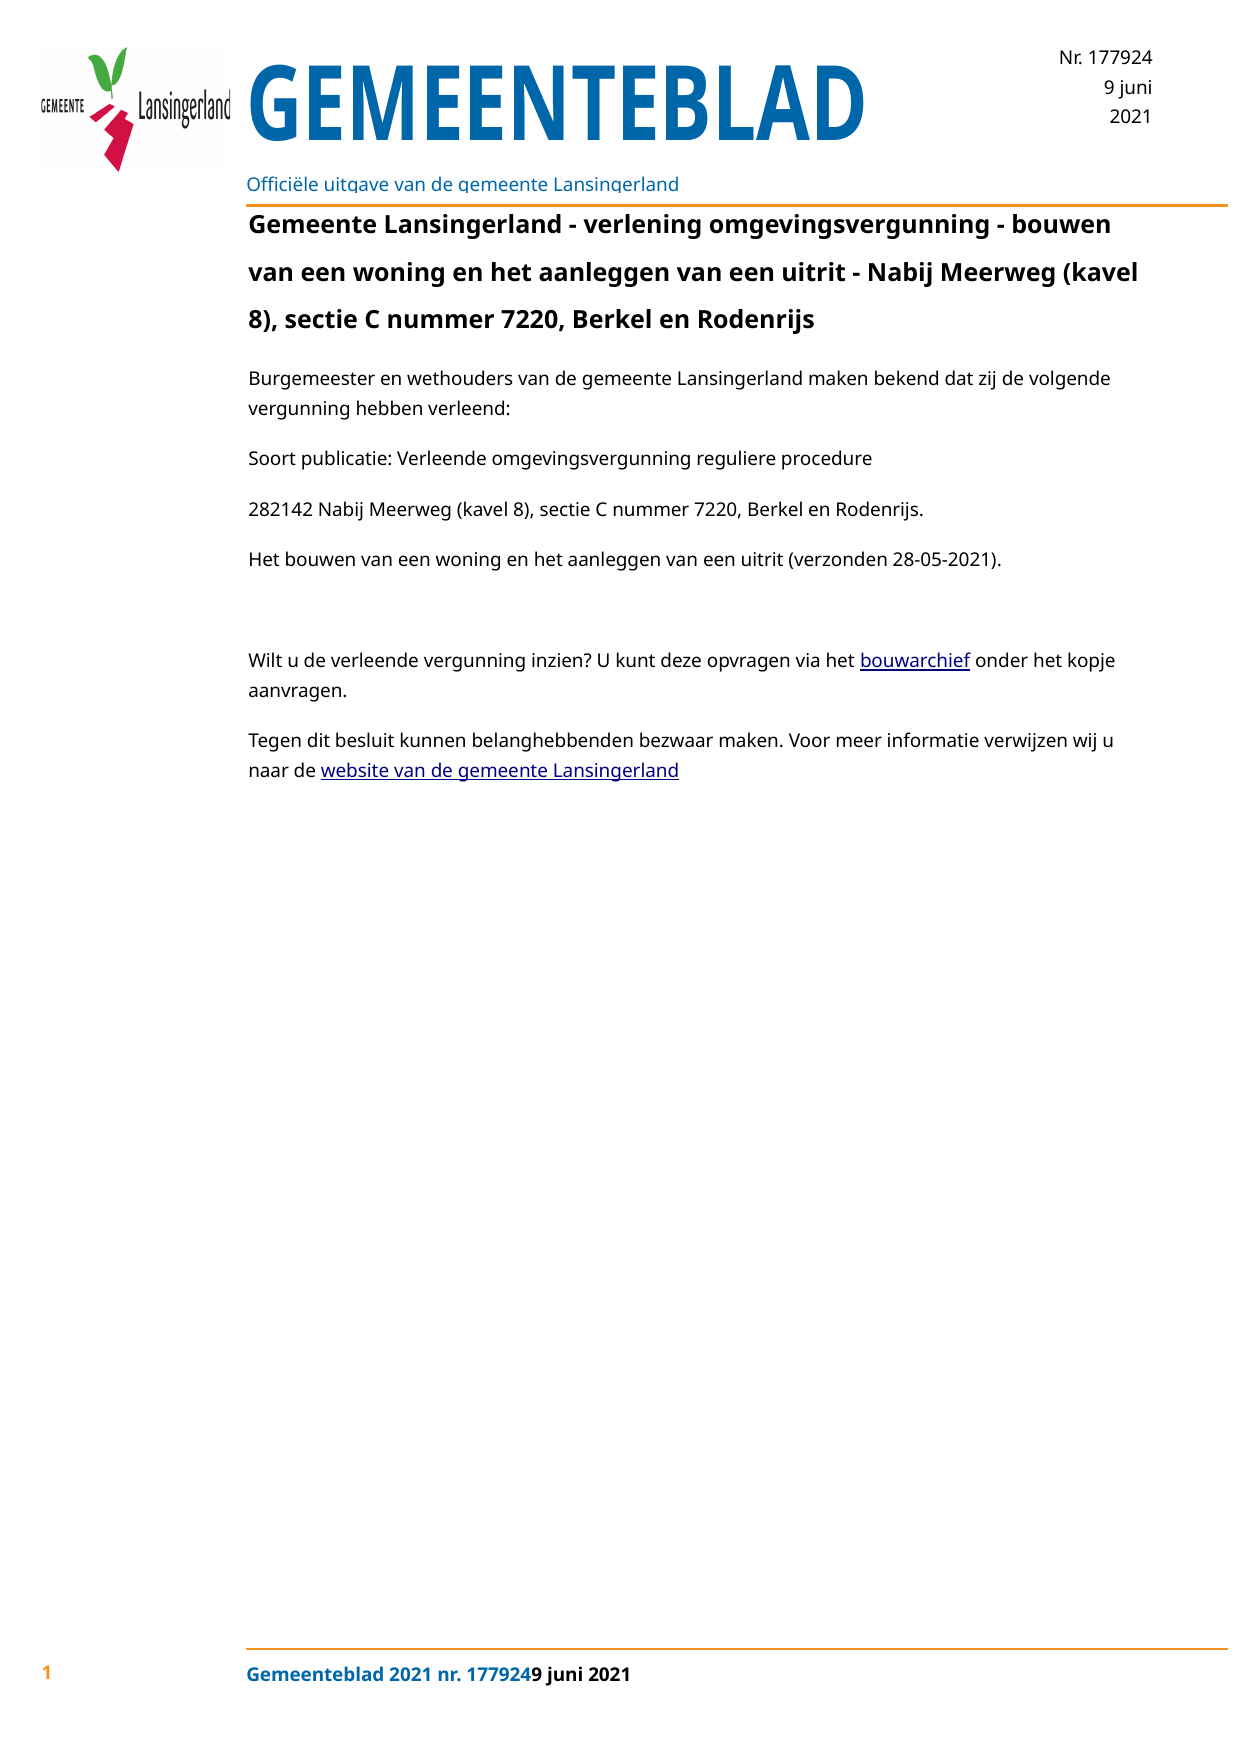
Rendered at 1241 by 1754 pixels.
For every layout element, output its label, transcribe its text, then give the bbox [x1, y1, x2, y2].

text Tegen dit besluit kunnen belanghebbenden bezwaar maken. Voor meer informatie verwijzen wij u naar de website van de gemeente Lansingerland [248, 727, 1152, 782]
text 282142 Nabij Meerweg (kavel 8), sectie C nummer 7220, Berkel en Rodenrijs. [248, 496, 1152, 522]
text Wilt u de verleende vergunning inzien? U kunt deze opvragen via het bouwarchief onder het kopje aanvragen. [248, 647, 1152, 702]
picture [41, 47, 231, 172]
text Het bouwen van een woning en het aanleggen van een uitrit (verzonden 28-05-2021). [248, 546, 1152, 572]
text Burgemeester en wethouders van de gemeente Lansingerland maken bekend dat zij de volgende vergunning hebben verleend: [248, 366, 1152, 421]
text Soort publicatie: Verleende omgevingsvergunning reguliere procedure [248, 446, 1152, 471]
text Gemeente Lansingerland - verlening omgevingsvergunning - bouwen van een woning en het aanleggen van een uitrit - Nabij Meerweg (kavel 8), sectie C nummer 7220, Berkel en Rodenrijs [248, 207, 1152, 336]
